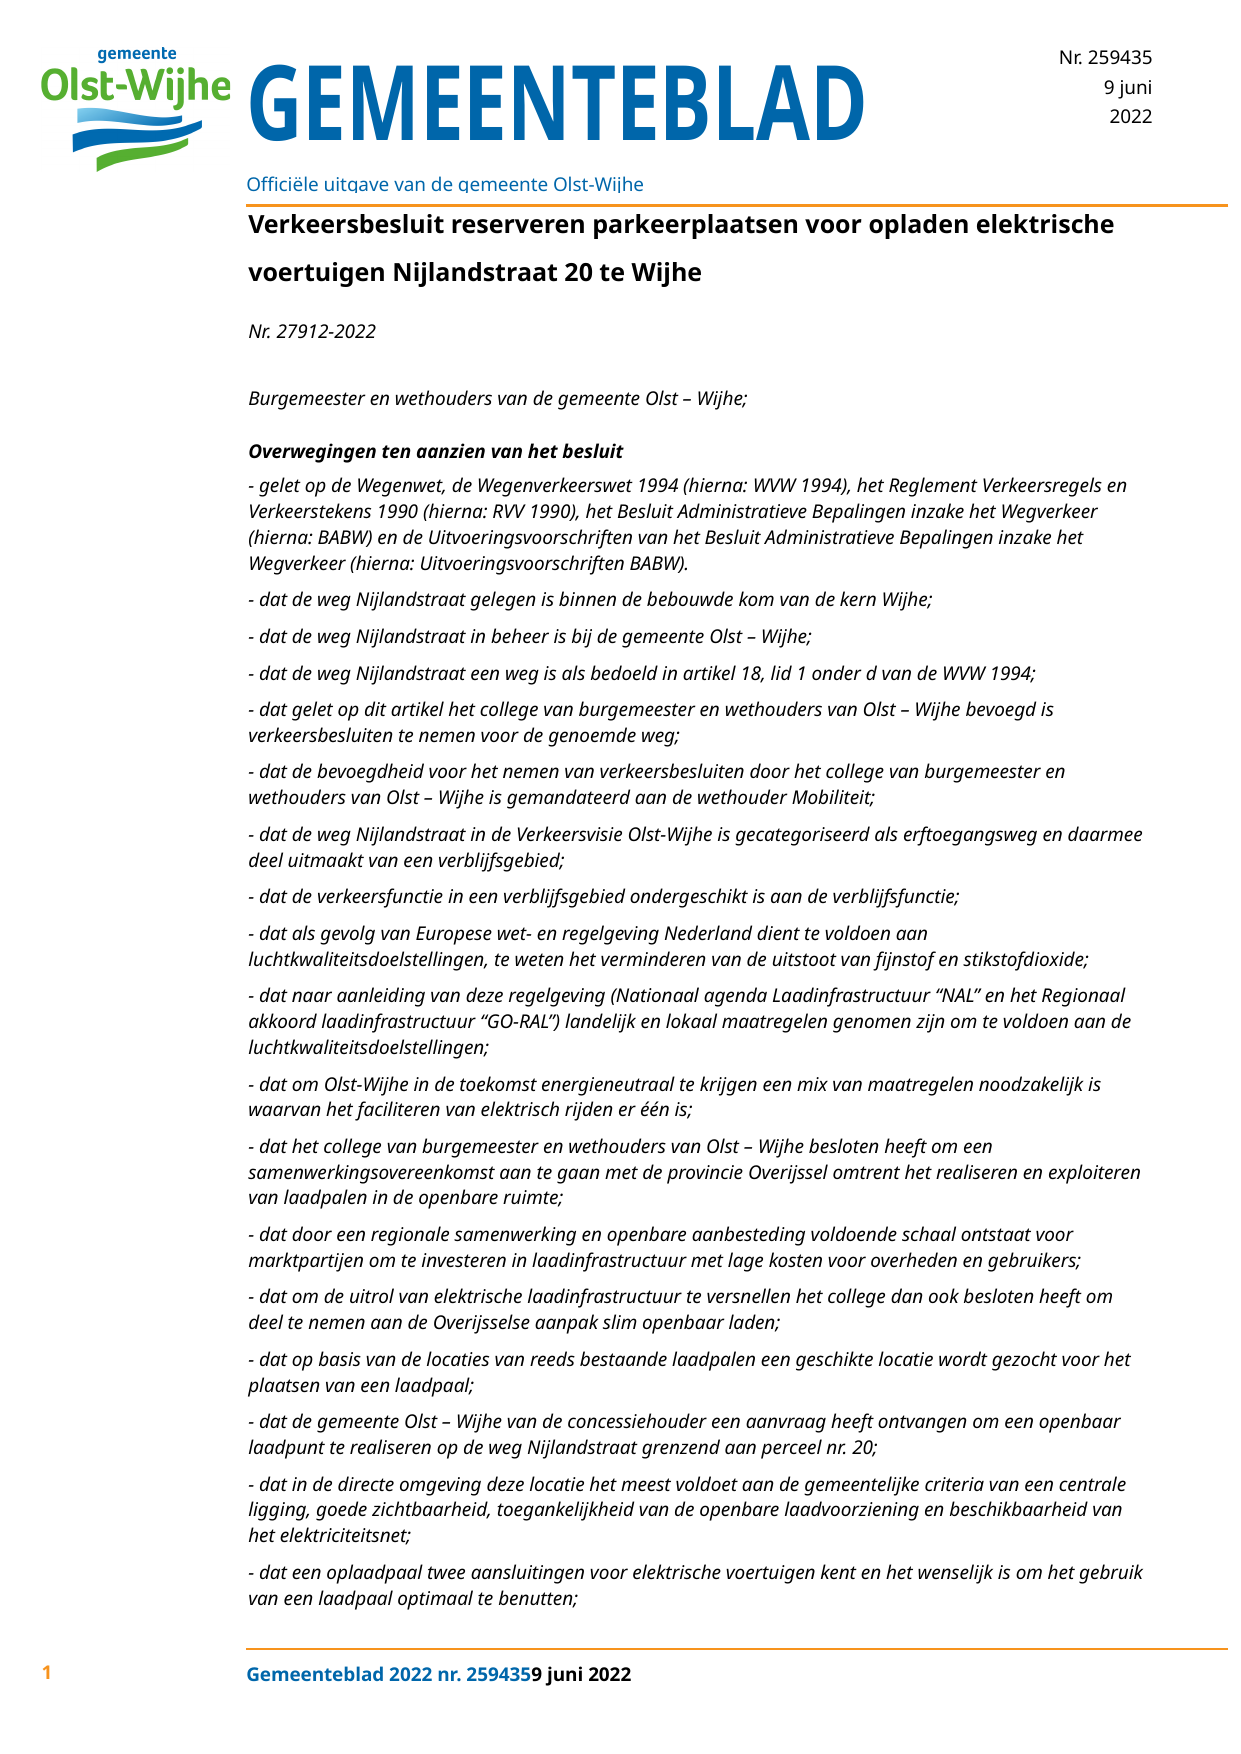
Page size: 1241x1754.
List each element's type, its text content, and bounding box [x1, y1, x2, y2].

picture [41, 47, 231, 172]
text - dat de weg Nijlandstraat in de Verkeersvisie Olst-Wijhe is gecategoriseerd als erftoegangsweg en daarmee deel uitmaakt van een verblijfsgebied; [248, 821, 1152, 873]
text - dat om de uitrol van elektrische laadinfrastructuur te versnellen het college dan ook besloten heeft om deel te nemen aan de Overijsselse aanpak slim openbaar laden; [248, 1284, 1152, 1335]
text - dat gelet op dit artikel het college van burgemeester en wethouders van Olst – Wijhe bevoegd is verkeersbesluiten te nemen voor de genoemde weg; [248, 696, 1152, 748]
text - dat door een regionale samenwerking en openbare aanbesteding voldoende schaal ontstaat voor marktpartijen om te investeren in laadinfrastructuur met lage kosten voor overheden en gebruikers; [248, 1221, 1152, 1273]
text - dat een oplaadpaal twee aansluitingen voor elektrische voertuigen kent en het wenselijk is om het gebruik van een laadpaal optimaal te benutten; [248, 1559, 1152, 1610]
text - dat de weg Nijlandstraat gelegen is binnen de bebouwde kom van de kern Wijhe; [248, 586, 1152, 612]
text Verkeersbesluit reserveren parkeerplaatsen voor opladen elektrische voertuigen Nijlandstraat 20 te Wijhe [248, 207, 1152, 288]
text - dat de weg Nijlandstraat in beheer is bij de gemeente Olst – Wijhe; [248, 623, 1152, 649]
text - gelet op de Wegenwet, de Wegenverkeerswet 1994 (hierna: WVW 1994), het Reglement Verkeersregels en Verkeerstekens 1990 (hierna: RVV 1990), het Besluit Administratieve Bepalingen inzake het Wegverkeer (hierna: BABW) en de Uitvoeringsvoorschriften van het Besluit Administratieve Bepalingen inzake het Wegverkeer (hierna: Uitvoeringsvoorschriften BABW). [248, 472, 1152, 575]
text - dat de verkeersfunctie in een verblijfsgebied ondergeschikt is aan de verblijfsfunctie; [248, 883, 1152, 909]
text - dat in de directe omgeving deze locatie het meest voldoet aan de gemeentelijke criteria van een centrale ligging, goede zichtbaarheid, toegankelijkheid van de openbare laadvoorziening en beschikbaarheid van het elektriciteitsnet; [248, 1471, 1152, 1548]
text Nr. 27912-2022 [248, 318, 1152, 344]
text - dat naar aanleiding van deze regelgeving (Nationaal agenda Laadinfrastructuur “NAL” en het Regionaal akkoord laadinfrastructuur “GO-RAL”) landelijk en lokaal maatregelen genomen zijn om te voldoen aan de luchtkwaliteitsdoelstellingen; [248, 983, 1152, 1060]
text - dat als gevolg van Europese wet- en regelgeving Nederland dient te voldoen aan luchtkwaliteitsdoelstellingen, te weten het verminderen van de uitstoot van fijnstof en stikstofdioxide; [248, 920, 1152, 972]
text - dat om Olst-Wijhe in de toekomst energieneutraal te krijgen een mix van maatregelen noodzakelijk is waarvan het faciliteren van elektrisch rijden er één is; [248, 1071, 1152, 1122]
text - dat de bevoegdheid voor het nemen van verkeersbesluiten door het college van burgemeester en wethouders van Olst – Wijhe is gemandateerd aan de wethouder Mobiliteit; [248, 759, 1152, 810]
text - dat de gemeente Olst – Wijhe van de concessiehouder een aanvraag heeft ontvangen om een openbaar laadpunt te realiseren op de weg Nijlandstraat grenzend aan perceel nr. 20; [248, 1408, 1152, 1460]
text - dat op basis van de locaties van reeds bestaande laadpalen een geschikte locatie wordt gezocht voor het plaatsen van een laadpaal; [248, 1346, 1152, 1397]
text - dat het college van burgemeester en wethouders van Olst – Wijhe besloten heeft om een samenwerkingsovereenkomst aan te gaan met de provincie Overijssel omtrent het realiseren en exploiteren van laadpalen in de openbare ruimte; [248, 1133, 1152, 1210]
text Overwegingen ten aanzien van het besluit [248, 438, 1152, 464]
text - dat de weg Nijlandstraat een weg is als bedoeld in artikel 18, lid 1 onder d van de WVW 1994; [248, 660, 1152, 685]
text Burgemeester en wethouders van de gemeente Olst – Wijhe; [248, 386, 1152, 411]
